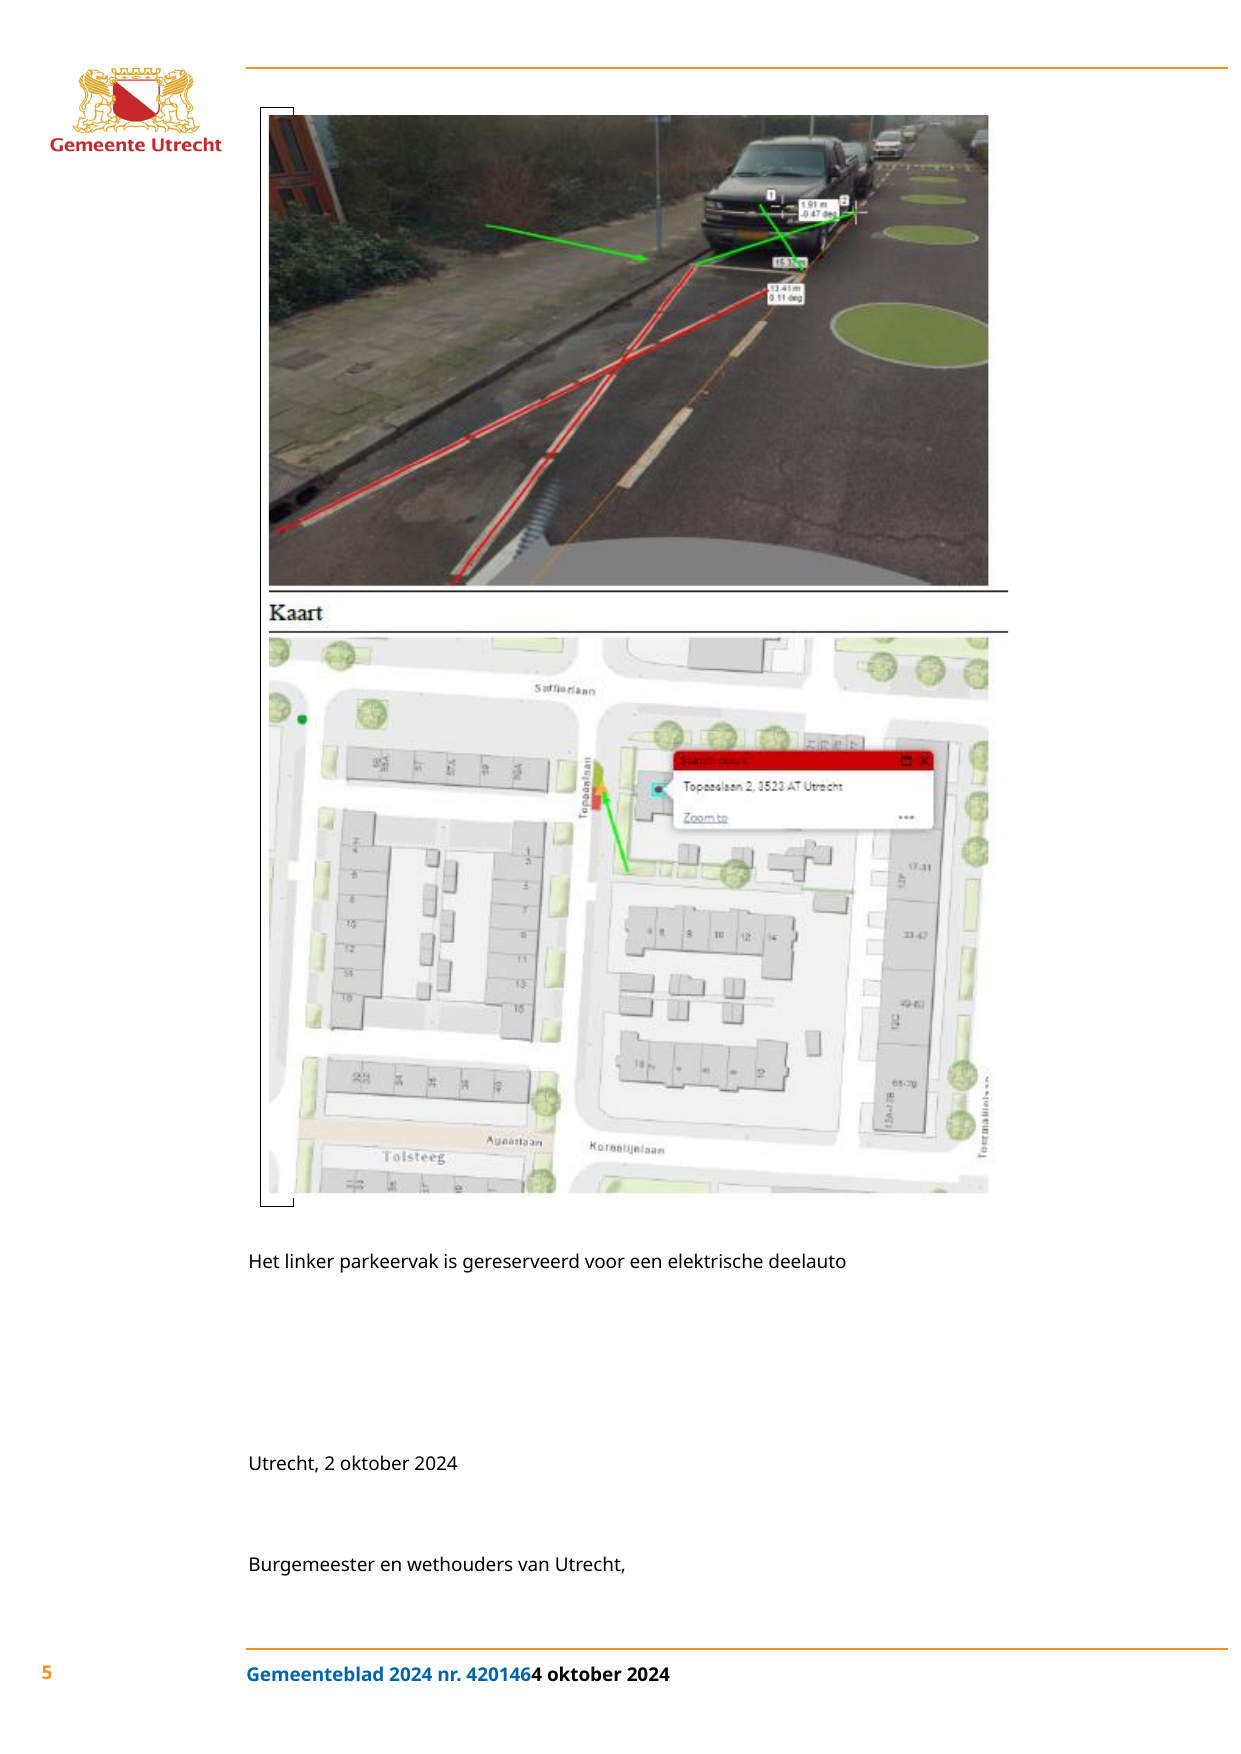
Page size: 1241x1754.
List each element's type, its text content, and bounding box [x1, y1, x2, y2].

picture [41, 47, 231, 172]
text Utrecht, 2 oktober 2024 [248, 1450, 1152, 1476]
text Burgemeester en wethouders van Utrecht, [248, 1551, 1152, 1577]
text Het linker parkeervak is gereserveerd voor een elektrische deelauto [248, 1249, 1152, 1274]
picture [268, 115, 1009, 1198]
